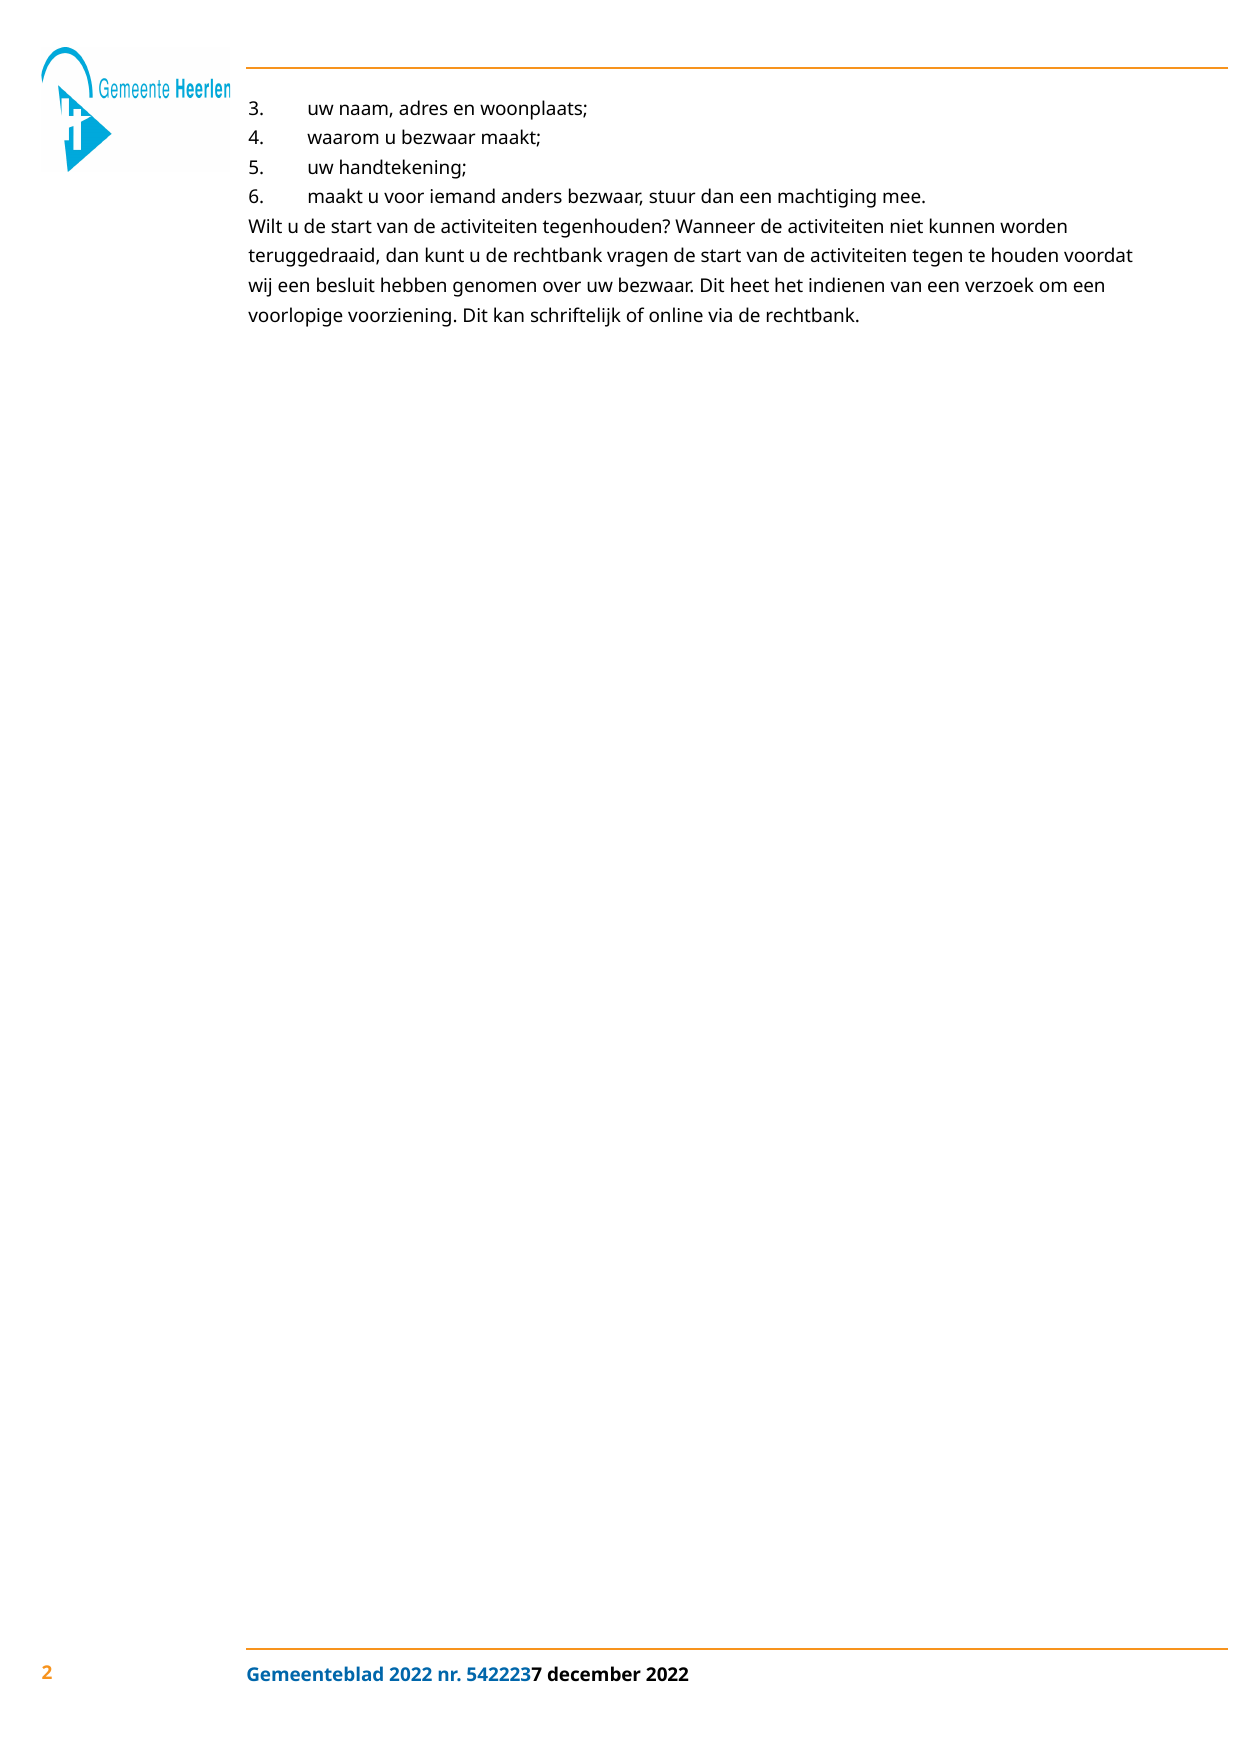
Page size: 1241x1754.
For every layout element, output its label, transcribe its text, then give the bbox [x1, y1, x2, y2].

list uw handtekening; [248, 154, 1152, 180]
text Wilt u de start van de activiteiten tegenhouden? Wanneer de activiteiten niet kunnen worden teruggedraaid, dan kunt u de rechtbank vragen de start van de activiteiten tegen te houden voordat wij een besluit hebben genomen over uw bezwaar. Dit heet het indienen van een verzoek om een voorlopige voorziening. Dit kan schriftelijk of online via de rechtbank. [248, 213, 1152, 328]
list waarom u bezwaar maakt; [248, 124, 1152, 150]
picture [41, 47, 59, 70]
list maakt u voor iemand anders bezwaar, stuur dan een machtiging mee. [248, 183, 1152, 209]
list uw naam, adres en woonplaats; [248, 95, 1152, 121]
picture [41, 47, 231, 172]
